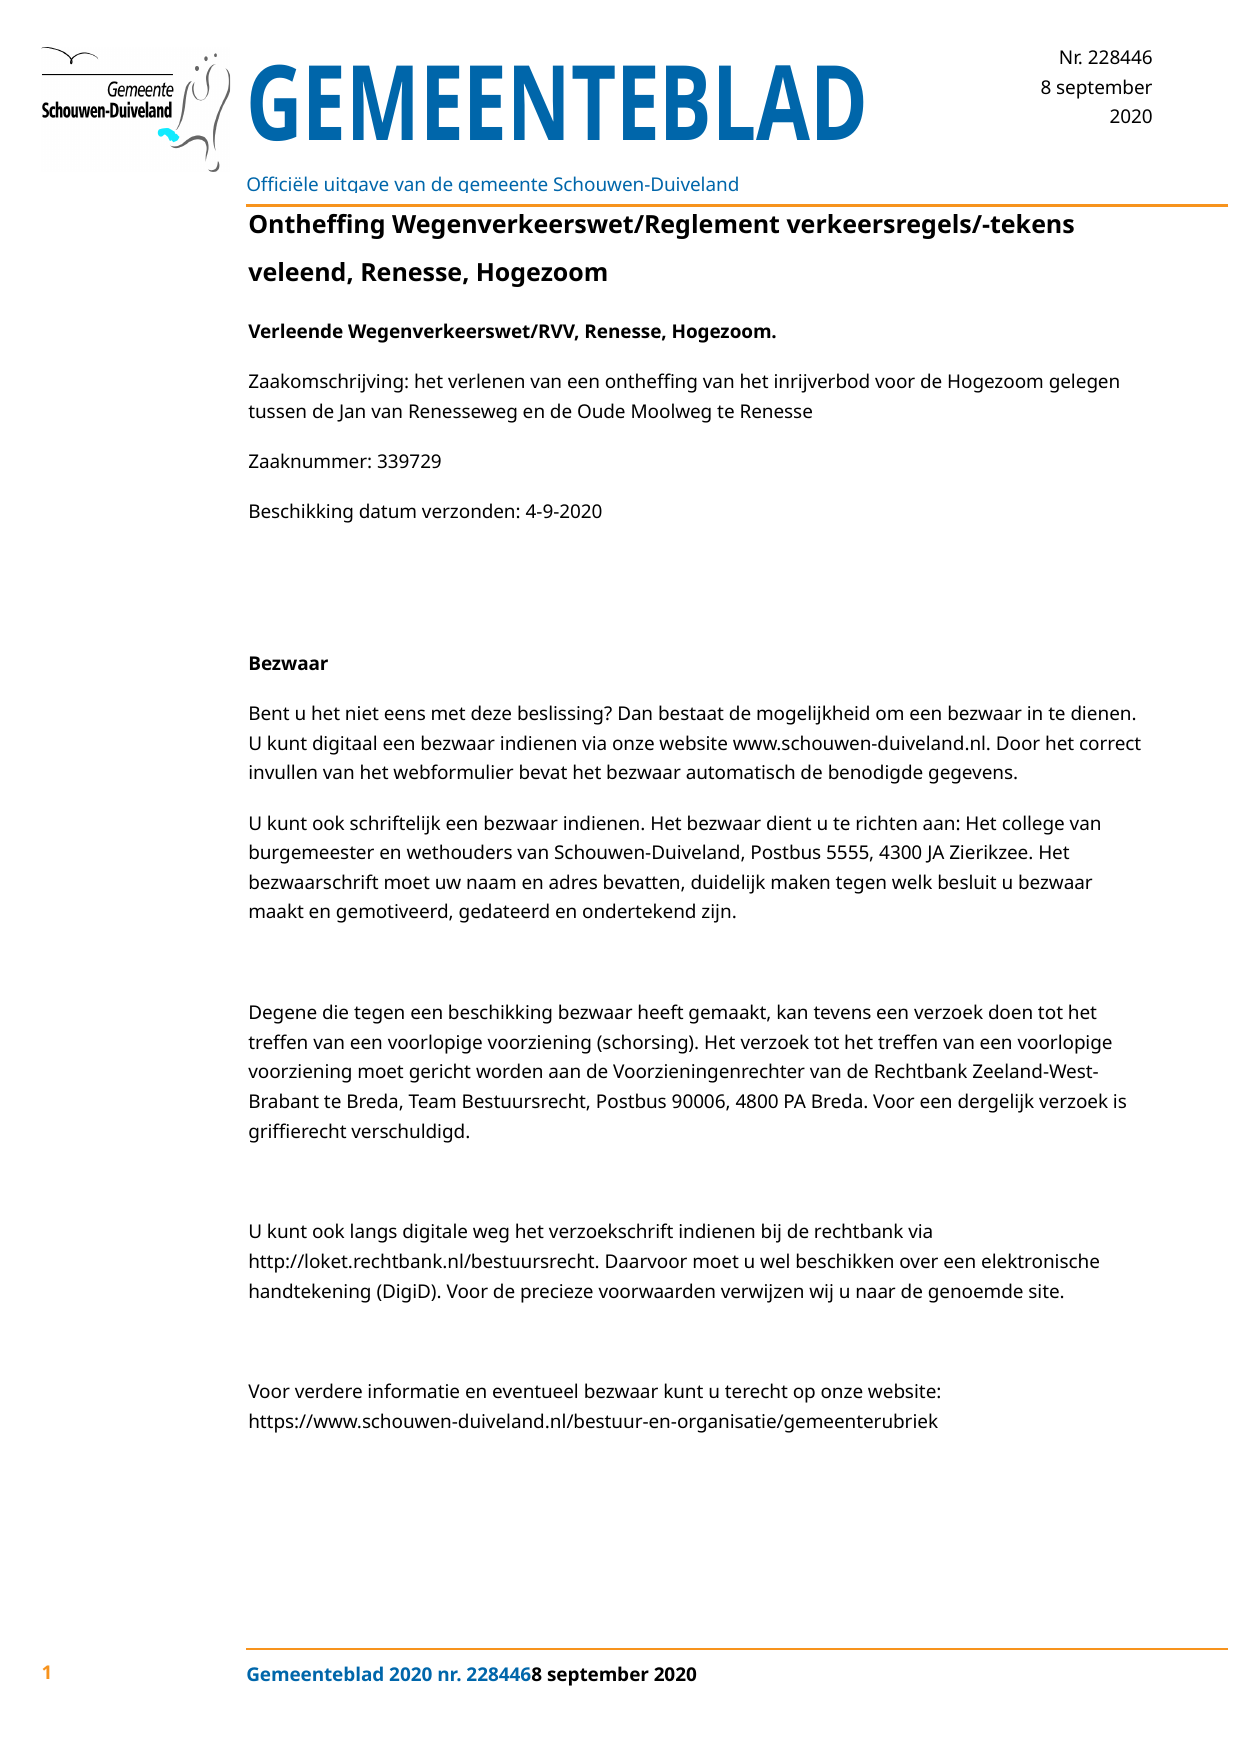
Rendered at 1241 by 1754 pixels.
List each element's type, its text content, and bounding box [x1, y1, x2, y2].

text Verleende Wegenverkeerswet/RVV, Renesse, Hogezoom. [248, 318, 1152, 344]
text U kunt ook langs digitale weg het verzoekschrift indienen bij de rechtbank via http://loket.rechtbank.nl/bestuursrecht. Daarvoor moet u wel beschikken over een elektronische handtekening (DigiD). Voor de precieze voorwaarden verwijzen wij u naar de genoemde site. [248, 1219, 1152, 1304]
text Ontheffing Wegenverkeerswet/Reglement verkeersregels/-tekens veleend, Renesse, Hogezoom [248, 207, 1152, 288]
picture [41, 47, 231, 172]
text Zaakomschrijving: het verlenen van een ontheffing van het inrijverbod voor de Hogezoom gelegen tussen de Jan van Renesseweg en de Oude Moolweg te Renesse [248, 368, 1152, 424]
text Bent u het niet eens met deze beslissing? Dan bestaat de mogelijkheid om een bezwaar in te dienen. U kunt digitaal een bezwaar indienen via onze website www.schouwen-duiveland.nl. Door het correct invullen van het webformulier bevat het bezwaar automatisch de benodigde gegevens. [248, 700, 1152, 785]
text U kunt ook schriftelijk een bezwaar indienen. Het bezwaar dient u te richten aan: Het college van burgemeester en wethouders van Schouwen-Duiveland, Postbus 5555, 4300 JA Zierikzee. Het bezwaarschrift moet uw naam en adres bevatten, duidelijk maken tegen welk besluit u bezwaar maakt en gemotiveerd, gedateerd en ondertekend zijn. [248, 810, 1152, 924]
text Voor verdere informatie en eventueel bezwaar kunt u terecht op onze website: https://www.schouwen-duiveland.nl/bestuur-en-organisatie/gemeenterubriek [248, 1379, 1152, 1434]
text Beschikking datum verzonden: 4-9-2020 [248, 499, 1152, 524]
text Bezwaar [248, 650, 1152, 676]
text Zaaknummer: 339729 [248, 448, 1152, 474]
text Degene die tegen een beschikking bezwaar heeft gemaakt, kan tevens een verzoek doen tot het treffen van een voorlopige voorziening (schorsing). Het verzoek tot het treffen van een voorlopige voorziening moet gericht worden aan de Voorzieningenrechter van de Rechtbank Zeeland-West-Brabant te Breda, Team Bestuursrecht, Postbus 90006, 4800 PA Breda. Voor een dergelijk verzoek is griffierecht verschuldigd. [248, 999, 1152, 1144]
